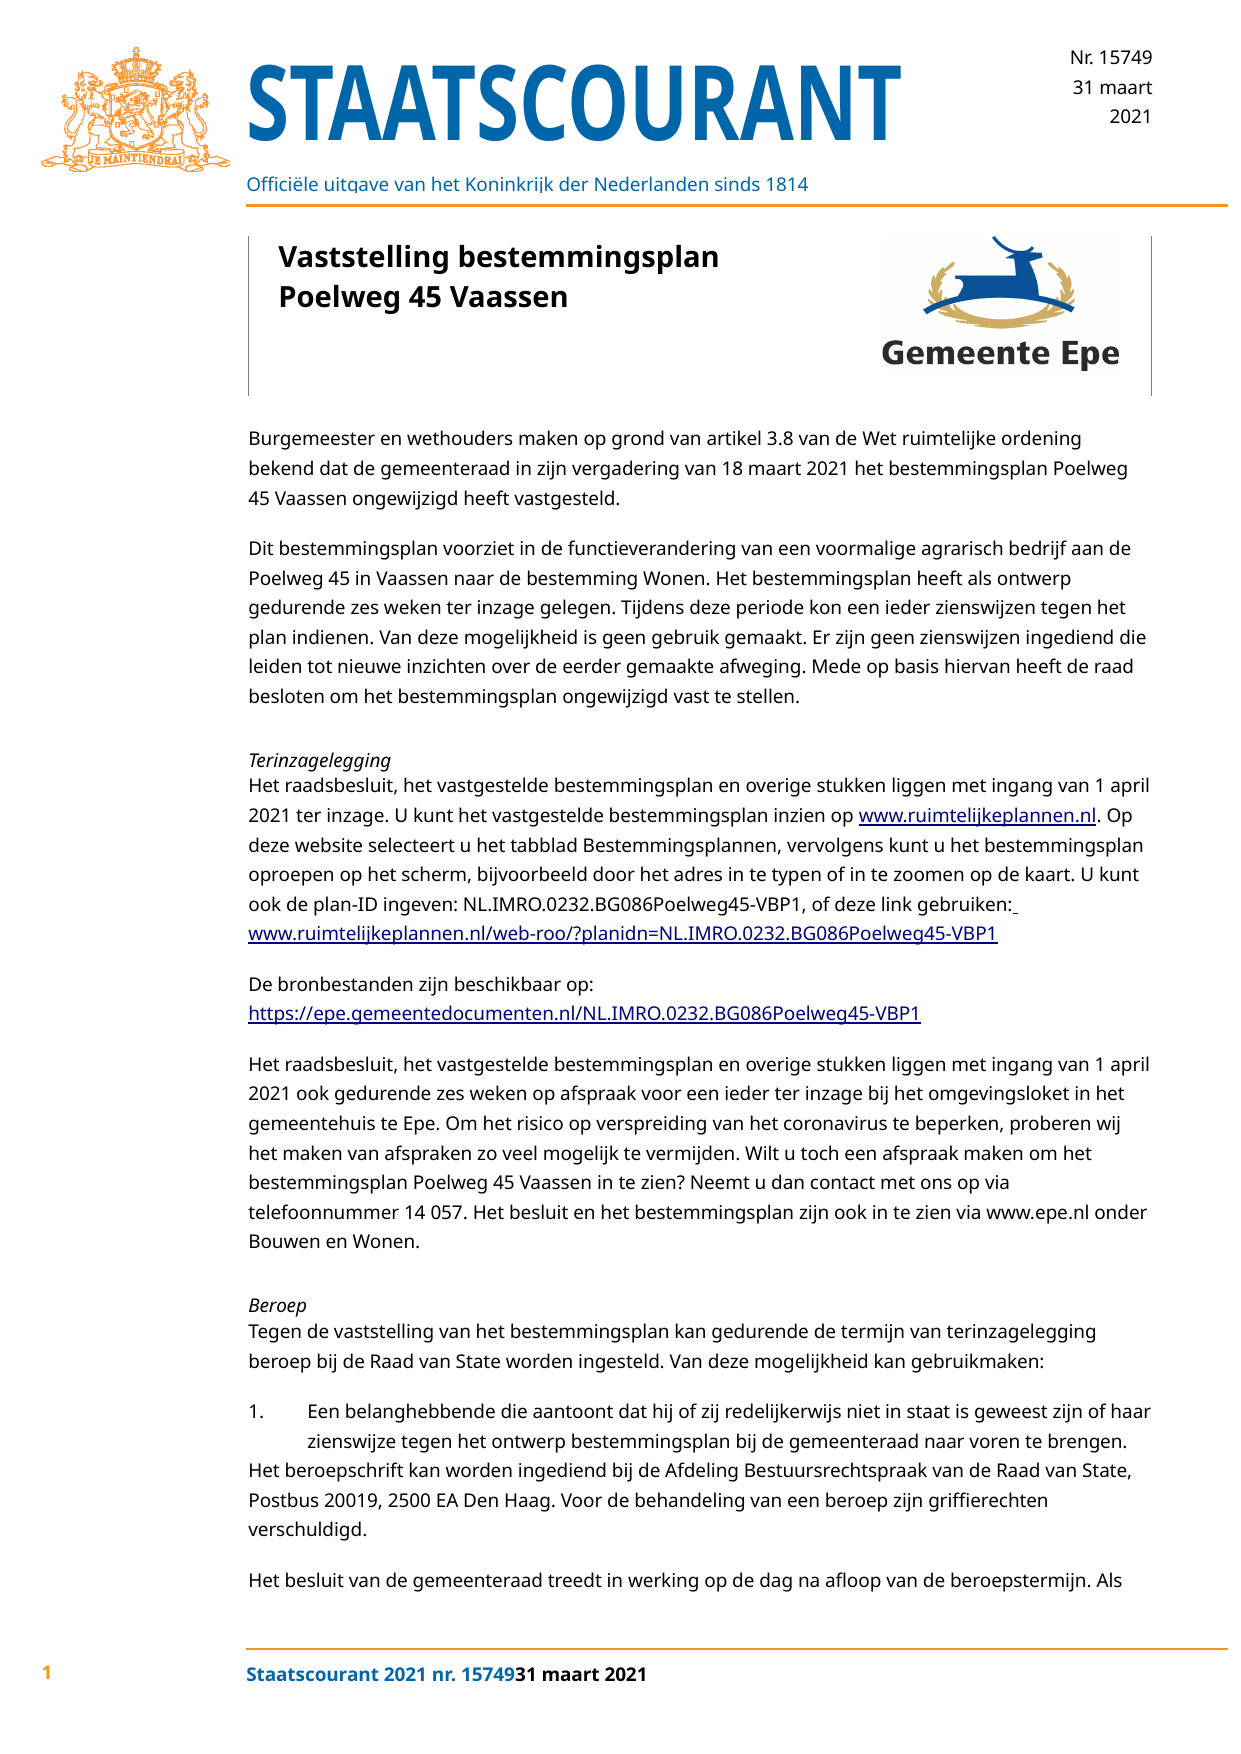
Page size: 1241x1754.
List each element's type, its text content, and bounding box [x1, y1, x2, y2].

table_header Vaststelling bestemmingsplan Poelweg 45 Vaassen [249, 236, 850, 396]
text Het raadsbesluit, het vastgestelde bestemmingsplan en overige stukken liggen met ingang van 1 april 2021 ook gedurende zes weken op afspraak voor een ieder ter inzage bij het omgevingsloket in het gemeentehuis te Epe. Om het risico op verspreiding van het coronavirus te beperken, proberen wij het maken van afspraken zo veel mogelijk te vermijden. Wilt u toch een afspraak maken om het bestemmingsplan Poelweg 45 Vaassen in te zien? Neemt u dan contact met ons op via telefoonnummer 14 057. Het besluit en het bestemmingsplan zijn ook in te zien via www.epe.nl onder Bouwen en Wonen. [248, 1051, 1152, 1254]
list Een belanghebbende die aantoont dat hij of zij redelijkerwijs niet in staat is geweest zijn of haar zienswijze tegen het ontwerp bestemmingsplan bij de gemeenteraad naar voren te brengen. [248, 1398, 1152, 1453]
text Burgemeester en wethouders maken op grond van artikel 3.8 van de Wet ruimtelijke ordening bekend dat de gemeenteraad in zijn vergadering van 18 maart 2021 het bestemmingsplan Poelweg 45 Vaassen ongewijzigd heeft vastgesteld. [248, 426, 1152, 510]
picture [41, 47, 231, 172]
text Het beroepschrift kan worden ingediend bij de Afdeling Bestuursrechtspraak van de Raad van State, Postbus 20019, 2500 EA Den Haag. Voor de behandeling van een beroep zijn griffierechten verschuldigd. [248, 1457, 1152, 1542]
text Terinzagelegging [248, 747, 1152, 773]
text Dit bestemmingsplan voorziet in de functieverandering van een voormalige agrarisch bedrijf aan de Poelweg 45 in Vaassen naar de bestemming Wonen. Het bestemmingsplan heeft als ontwerp gedurende zes weken ter inzage gelegen. Tijdens deze periode kon een ieder zienswijzen tegen het plan indienen. Van deze mogelijkheid is geen gebruik gemaakt. Er zijn geen zienswijzen ingediend die leiden tot nieuwe inzichten over de eerder gemaakte afweging. Mede op basis hiervan heeft de raad besloten om het bestemmingsplan ongewijzigd vast te stellen. [248, 535, 1152, 709]
table_header [850, 236, 1151, 396]
picture [882, 236, 1119, 371]
text Tegen de vaststelling van het bestemmingsplan kan gedurende de termijn van terinzagelegging beroep bij de Raad van State worden ingesteld. Van deze mogelijkheid kan gebruikmaken: [248, 1318, 1152, 1373]
text Het raadsbesluit, het vastgestelde bestemmingsplan en overige stukken liggen met ingang van 1 april 2021 ter inzage. U kunt het vastgestelde bestemmingsplan inzien op www.ruimtelijkeplannen.nl. Op deze website selecteert u het tabblad Bestemmingsplannen, vervolgens kunt u het bestemmingsplan oproepen op het scherm, bijvoorbeeld door het adres in te typen of in te zoomen op de kaart. U kunt ook de plan-ID ingeven: NL.IMRO.0232.BG086Poelweg45-VBP1, of deze link gebruiken: www.ruimtelijkeplannen.nl/web-roo/?planidn=NL.IMRO.0232.BG086Poelweg45-VBP1 [248, 773, 1152, 946]
text De bronbestanden zijn beschikbaar op: https://epe.gemeentedocumenten.nl/NL.IMRO.0232.BG086Poelweg45-VBP1 [248, 971, 1152, 1026]
text Het besluit van de gemeenteraad treedt in werking op de dag na afloop van de beroepstermijn. Als [248, 1567, 1152, 1593]
text Beroep [248, 1292, 1152, 1318]
